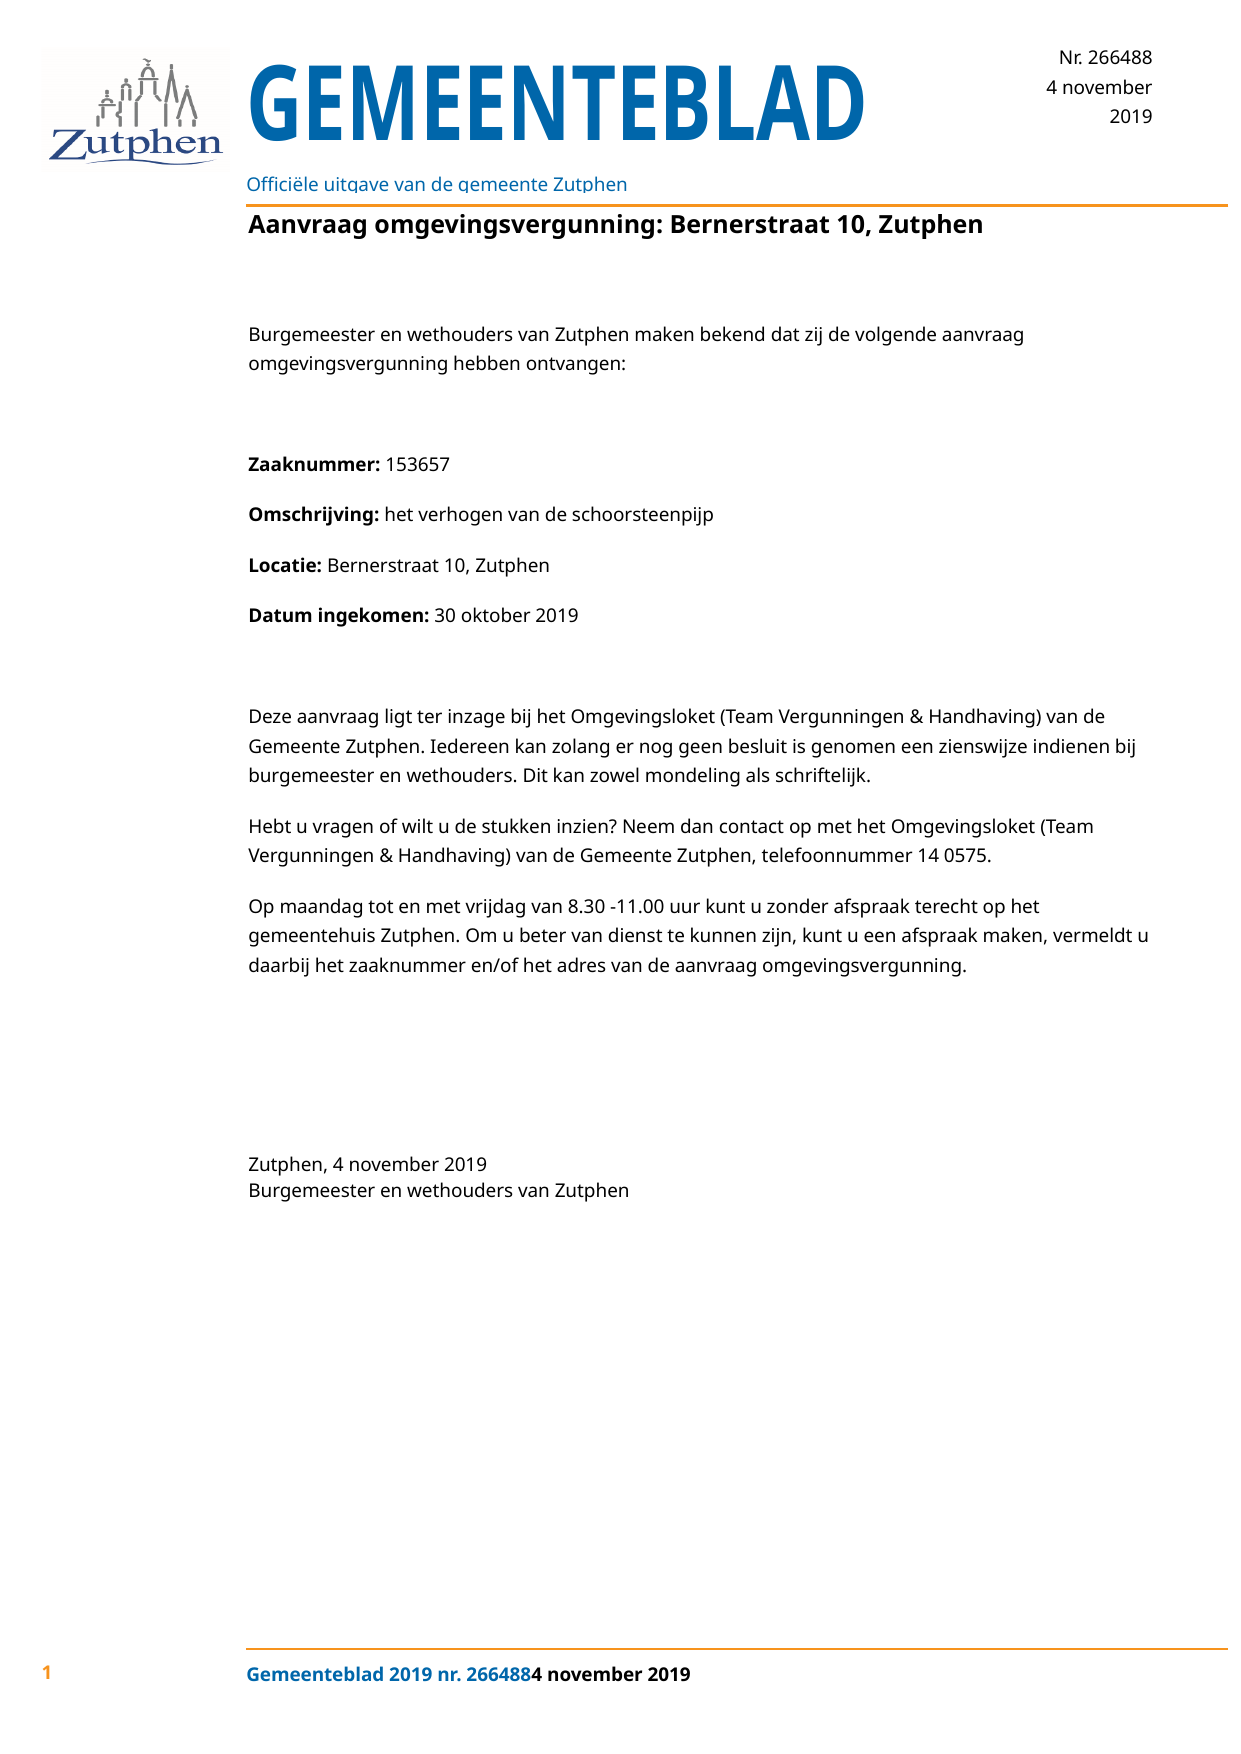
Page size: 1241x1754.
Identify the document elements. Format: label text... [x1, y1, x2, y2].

picture [41, 47, 231, 172]
text Hebt u vragen of wilt u de stukken inzien? Neem dan contact op met het Omgevingsloket (Team Vergunningen & Handhaving) van de Gemeente Zutphen, telefoonnummer 14 0575. [248, 813, 1152, 868]
text Omschrijving: het verhogen van de schoorsteenpijp [248, 502, 1152, 527]
text Zutphen, 4 november 2019 [248, 1151, 1152, 1177]
text Burgemeester en wethouders van Zutphen [248, 1177, 1152, 1202]
text Deze aanvraag ligt ter inzage bij het Omgevingsloket (Team Vergunningen & Handhaving) van de Gemeente Zutphen. Iedereen kan zolang er nog geen besluit is genomen een zienswijze indienen bij burgemeester en wethouders. Dit kan zowel mondeling als schriftelijk. [248, 703, 1152, 788]
text Locatie: Bernerstraat 10, Zutphen [248, 552, 1152, 578]
text Zaaknummer: 153657 [248, 451, 1152, 477]
text Aanvraag omgevingsvergunning: Bernerstraat 10, Zutphen [248, 207, 1152, 241]
text Op maandag tot en met vrijdag van 8.30 -11.00 uur kunt u zonder afspraak terecht op het gemeentehuis Zutphen. Om u beter van dienst te kunnen zijn, kunt u een afspraak maken, vermeldt u daarbij het zaaknummer en/of het adres van de aanvraag omgevingsvergunning. [248, 893, 1152, 978]
text Datum ingekomen: 30 oktober 2019 [248, 602, 1152, 628]
text Burgemeester en wethouders van Zutphen maken bekend dat zij de volgende aanvraag omgevingsvergunning hebben ontvangen: [248, 321, 1152, 376]
